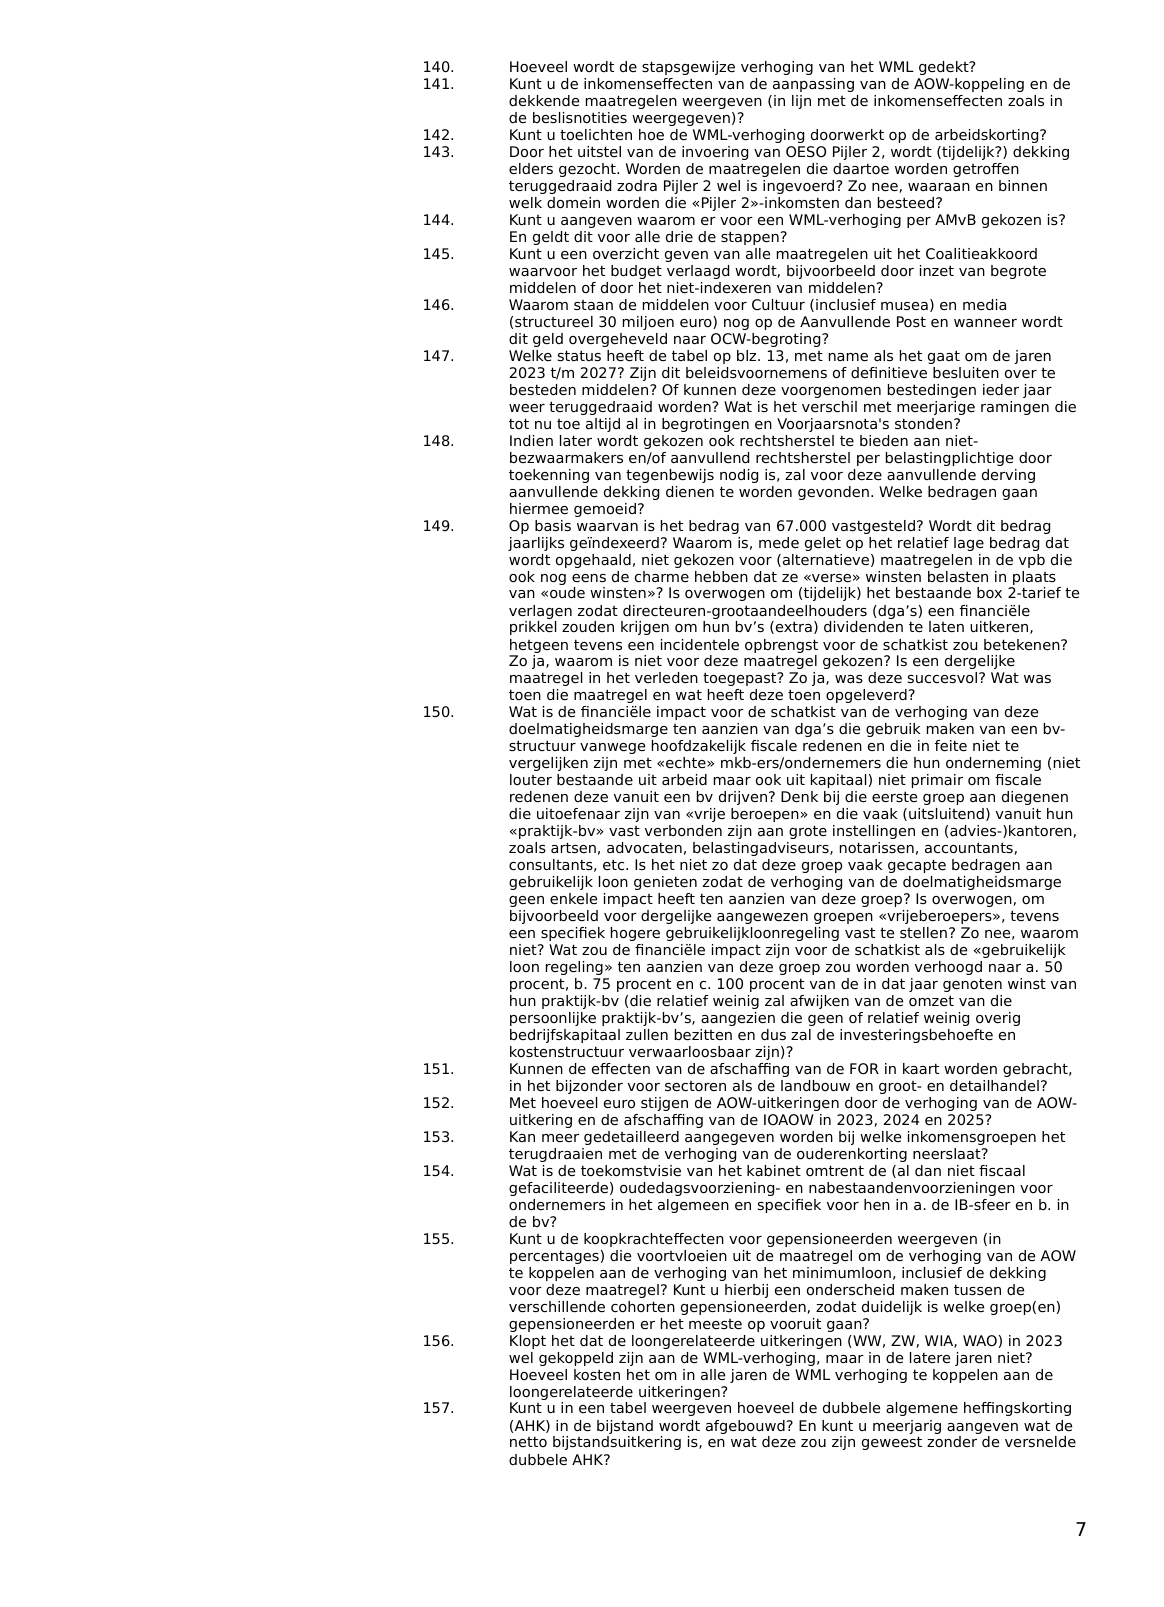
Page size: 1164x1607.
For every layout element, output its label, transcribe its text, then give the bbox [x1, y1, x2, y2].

table_cell 140. [422, 59, 503, 76]
table_cell Waarom staan de middelen voor Cultuur (inclusief musea) en media (structureel 30 miljoen euro) nog op de Aanvullende Post en wanneer wordt dit geld overgeheveld naar OCW-begroting? [503, 297, 1087, 348]
table_cell Door het uitstel van de invoering van OESO Pijler 2, wordt (tijdelijk?) dekking elders gezocht. Worden de maatregelen die daartoe worden getroffen teruggedraaid zodra Pijler 2 wel is ingevoerd? Zo nee, waaraan en binnen welk domein worden die «Pijler 2»-inkomsten dan besteed? [503, 144, 1087, 212]
table_cell 146. [422, 297, 503, 348]
table_cell 147. [422, 348, 503, 433]
table_cell 154. [422, 1163, 503, 1231]
table_cell Met hoeveel euro stijgen de AOW-uitkeringen door de verhoging van de AOW-uitkering en de afschaffing van de IOAOW in 2023, 2024 en 2025? [503, 1095, 1087, 1129]
table_cell 156. [422, 1333, 503, 1400]
table_cell Klopt het dat de loongerelateerde uitkeringen (WW, ZW, WIA, WAO) in 2023 wel gekoppeld zijn aan de WML-verhoging, maar in de latere jaren niet? Hoeveel kosten het om in alle jaren de WML verhoging te koppelen aan de loongerelateerde uitkeringen? [503, 1333, 1087, 1400]
table_cell 143. [422, 144, 503, 212]
table_cell 145. [422, 246, 503, 297]
table_cell Kunnen de effecten van de afschaffing van de FOR in kaart worden gebracht, in het bijzonder voor sectoren als de landbouw en groot- en detailhandel? [503, 1061, 1087, 1095]
table_cell 157. [422, 1400, 503, 1468]
table_cell Kunt u aangeven waarom er voor een WML-verhoging per AMvB gekozen is? En geldt dit voor alle drie de stappen? [503, 212, 1087, 246]
table_cell 149. [422, 518, 503, 704]
table_cell Kunt u in een tabel weergeven hoeveel de dubbele algemene heffingskorting (AHK) in de bijstand wordt afgebouwd? En kunt u meerjarig aangeven wat de netto bijstandsuitkering is, en wat deze zou zijn geweest zonder de versnelde dubbele AHK? [503, 1400, 1087, 1468]
table_cell 155. [422, 1231, 503, 1332]
table_cell 153. [422, 1129, 503, 1163]
table_cell 151. [422, 1061, 503, 1095]
table_cell 144. [422, 212, 503, 246]
table_cell Hoeveel wordt de stapsgewijze verhoging van het WML gedekt? [503, 59, 1087, 76]
table_cell 152. [422, 1095, 503, 1129]
table_cell Wat is de financiële impact voor de schatkist van de verhoging van deze doelmatigheidsmarge ten aanzien van dga’s die gebruik maken van een bv-structuur vanwege hoofdzakelijk fiscale redenen en die in feite niet te vergelijken zijn met «echte» mkb-ers/ondernemers die hun onderneming (niet louter bestaande uit arbeid maar ook uit kapitaal) niet primair om fiscale redenen deze vanuit een bv drijven? Denk bij die eerste groep aan diegenen die uitoefenaar zijn van «vrije beroepen» en die vaak (uitsluitend) vanuit hun «praktijk-bv» vast verbonden zijn aan grote instellingen en (advies-)kantoren, zoals artsen, advocaten, belastingadviseurs, notarissen, accountants, consultants, etc. Is het niet zo dat deze groep vaak gecapte bedragen aan gebruikelijk loon genieten zodat de verhoging van de doelmatigheidsmarge geen enkele impact heeft ten aanzien van deze groep? Is overwogen, om bijvoorbeeld voor dergelijke aangewezen groepen «vrijeberoepers», tevens een specifiek hogere gebruikelijkloonregeling vast te stellen? Zo nee, waarom niet? Wat zou de financiële impact zijn voor de schatkist als de «gebruikelijk loon regeling» ten aanzien van deze groep zou worden verhoogd naar a. 50 procent, b. 75 procent en c. 100 procent van de in dat jaar genoten winst van hun praktijk-bv (die relatief weinig zal afwijken van de omzet van die persoonlijke praktijk-bv’s, aangezien die geen of relatief weinig overig bedrijfskapitaal zullen bezitten en dus zal de investeringsbehoefte en kostenstructuur verwaarloosbaar zijn)? [503, 704, 1087, 1061]
table_cell Welke status heeft de tabel op blz. 13, met name als het gaat om de jaren 2023 t/m 2027? Zijn dit beleidsvoornemens of definitieve besluiten over te besteden middelen? Of kunnen deze voorgenomen bestedingen ieder jaar weer teruggedraaid worden? Wat is het verschil met meerjarige ramingen die tot nu toe altijd al in begrotingen en Voorjaarsnota's stonden? [503, 348, 1087, 433]
table_cell Kan meer gedetailleerd aangegeven worden bij welke inkomensgroepen het terugdraaien met de verhoging van de ouderenkorting neerslaat? [503, 1129, 1087, 1163]
table_cell Kunt u de koopkrachteffecten voor gepensioneerden weergeven (in percentages) die voortvloeien uit de maatregel om de verhoging van de AOW te koppelen aan de verhoging van het minimumloon, inclusief de dekking voor deze maatregel? Kunt u hierbij een onderscheid maken tussen de verschillende cohorten gepensioneerden, zodat duidelijk is welke groep(en) gepensioneerden er het meeste op vooruit gaan? [503, 1231, 1087, 1332]
table_cell 142. [422, 127, 503, 144]
table_cell 148. [422, 433, 503, 517]
table_cell 150. [422, 704, 503, 1061]
table_cell 141. [422, 76, 503, 127]
table_cell Op basis waarvan is het bedrag van 67.000 vastgesteld? Wordt dit bedrag jaarlijks geïndexeerd? Waarom is, mede gelet op het relatief lage bedrag dat wordt opgehaald, niet gekozen voor (alternatieve) maatregelen in de vpb die ook nog eens de charme hebben dat ze «verse» winsten belasten in plaats van «oude winsten»? Is overwogen om (tijdelijk) het bestaande box 2-tarief te verlagen zodat directeuren-grootaandeelhouders (dga’s) een financiële prikkel zouden krijgen om hun bv’s (extra) dividenden te laten uitkeren, hetgeen tevens een incidentele opbrengst voor de schatkist zou betekenen? Zo ja, waarom is niet voor deze maatregel gekozen? Is een dergelijke maatregel in het verleden toegepast? Zo ja, was deze succesvol? Wat was toen die maatregel en wat heeft deze toen opgeleverd? [503, 518, 1087, 704]
table_cell Kunt u toelichten hoe de WML-verhoging doorwerkt op de arbeidskorting? [503, 127, 1087, 144]
table_cell Kunt u de inkomenseffecten van de aanpassing van de AOW-koppeling en de dekkende maatregelen weergeven (in lijn met de inkomenseffecten zoals in de beslisnotities weergegeven)? [503, 76, 1087, 127]
table_cell Indien later wordt gekozen ook rechtsherstel te bieden aan niet-bezwaarmakers en/of aanvullend rechtsherstel per belastingplichtige door toekenning van tegenbewijs nodig is, zal voor deze aanvullende derving aanvullende dekking dienen te worden gevonden. Welke bedragen gaan hiermee gemoeid? [503, 433, 1087, 517]
table_cell Kunt u een overzicht geven van alle maatregelen uit het Coalitieakkoord waarvoor het budget verlaagd wordt, bijvoorbeeld door inzet van begrote middelen of door het niet-indexeren van middelen? [503, 246, 1087, 297]
table_cell Wat is de toekomstvisie van het kabinet omtrent de (al dan niet fiscaal gefaciliteerde) oudedagsvoorziening- en nabestaandenvoorzieningen voor ondernemers in het algemeen en specifiek voor hen in a. de IB-sfeer en b. in de bv? [503, 1163, 1087, 1231]
